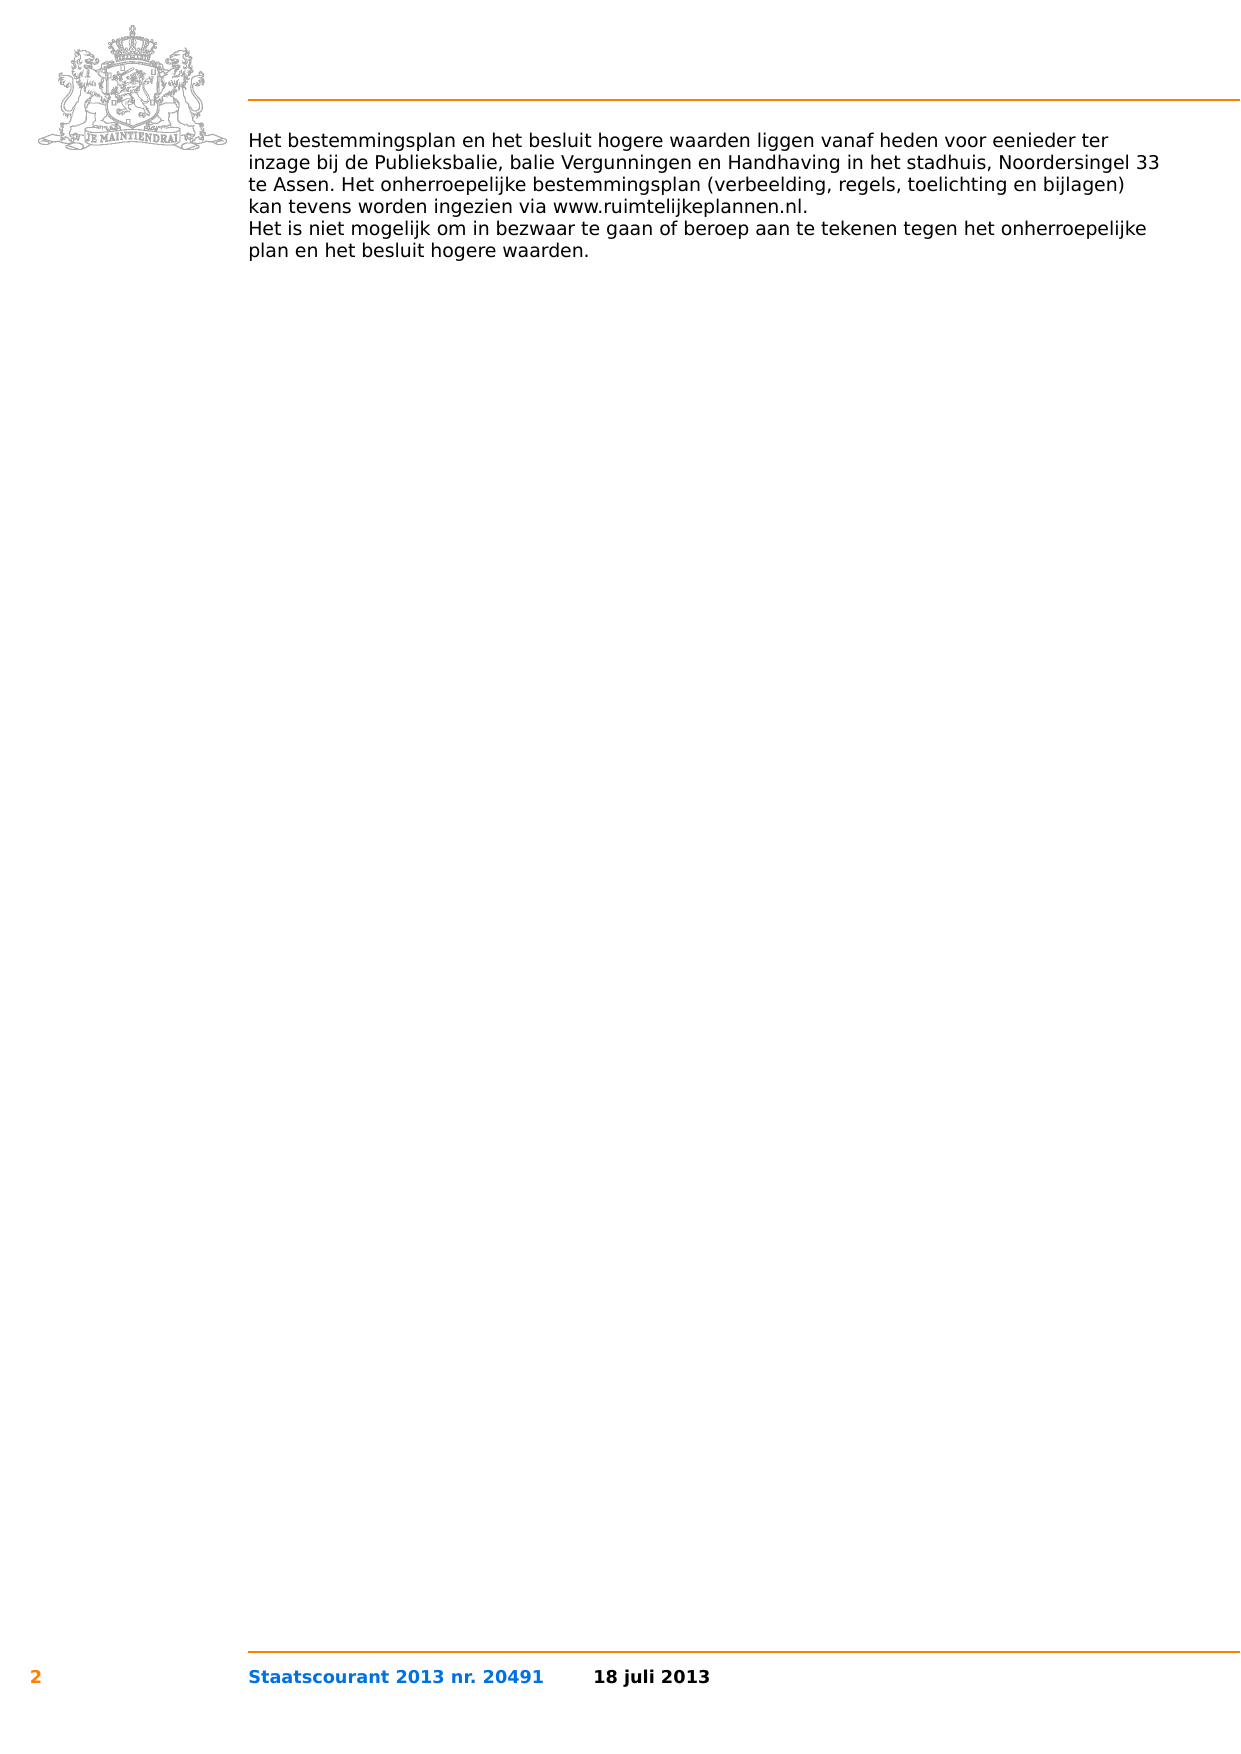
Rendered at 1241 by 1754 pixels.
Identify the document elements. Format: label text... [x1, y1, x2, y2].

text Het bestemmingsplan en het besluit hogere waarden liggen vanaf heden voor eenieder ter inzage bij de Publieksbalie, balie Vergunningen en Handhaving in het stadhuis, Noordersingel 33 te Assen. Het onherroepelijke bestemmingsplan (verbeelding, regels, toelichting en bijlagen) kan tevens worden ingezien via www.ruimtelijkeplannen.nl. [248, 130, 1163, 218]
text Het is niet mogelijk om in bezwaar te gaan of beroep aan te tekenen tegen het onherroepelijke plan en het besluit hogere waarden. [248, 218, 1163, 262]
picture [38, 25, 227, 150]
